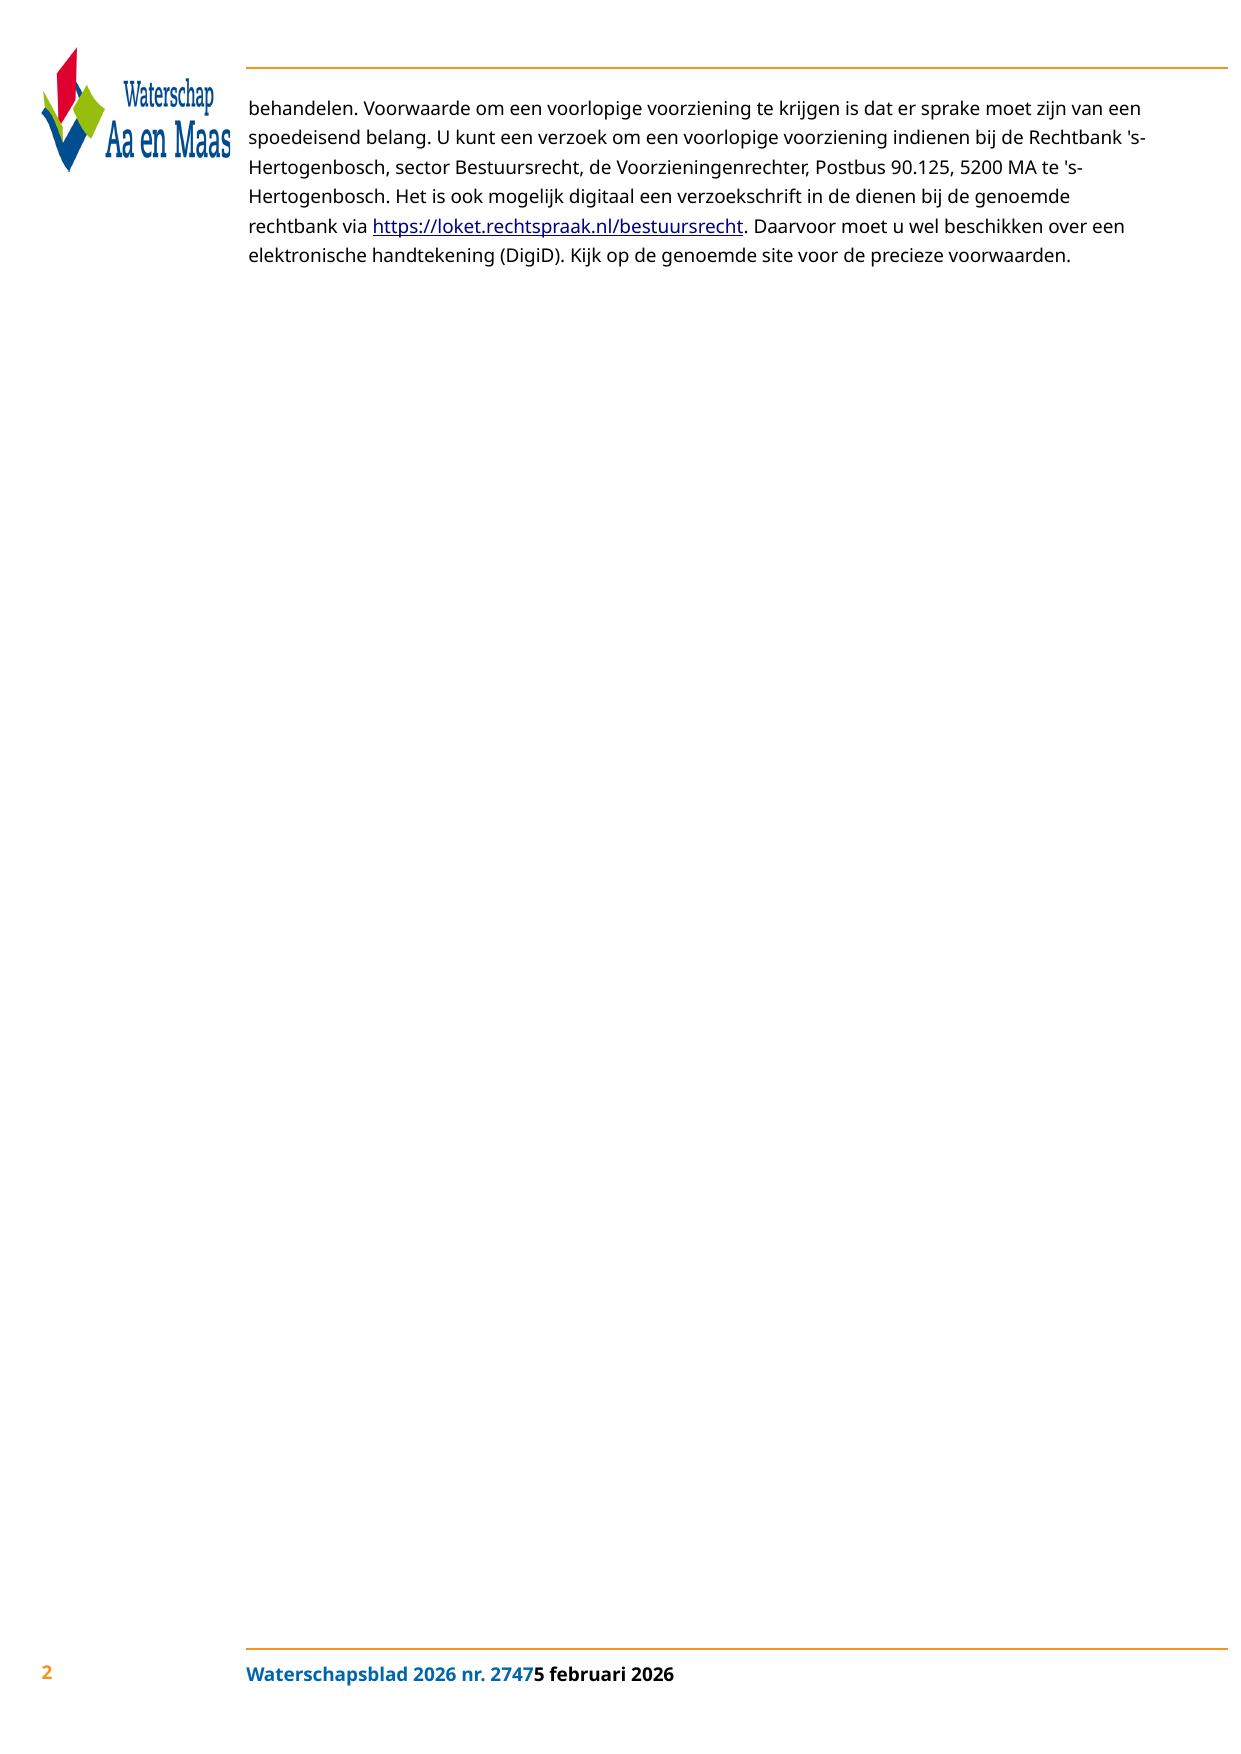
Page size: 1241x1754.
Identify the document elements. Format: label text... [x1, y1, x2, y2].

picture [41, 47, 231, 172]
text behandelen. Voorwaarde om een voorlopige voorziening te krijgen is dat er sprake moet zijn van een spoedeisend belang. U kunt een verzoek om een voorlopige voorziening indienen bij de Rechtbank 's-Hertogenbosch, sector Bestuursrecht, de Voorzieningenrechter, Postbus 90.125, 5200 MA te 's-Hertogenbosch. Het is ook mogelijk digitaal een verzoekschrift in de dienen bij de genoemde rechtbank via https://loket.rechtspraak.nl/bestuursrecht. Daarvoor moet u wel beschikken over een elektronische handtekening (DigiD). Kijk op de genoemde site voor de precieze voorwaarden. [248, 95, 1152, 268]
